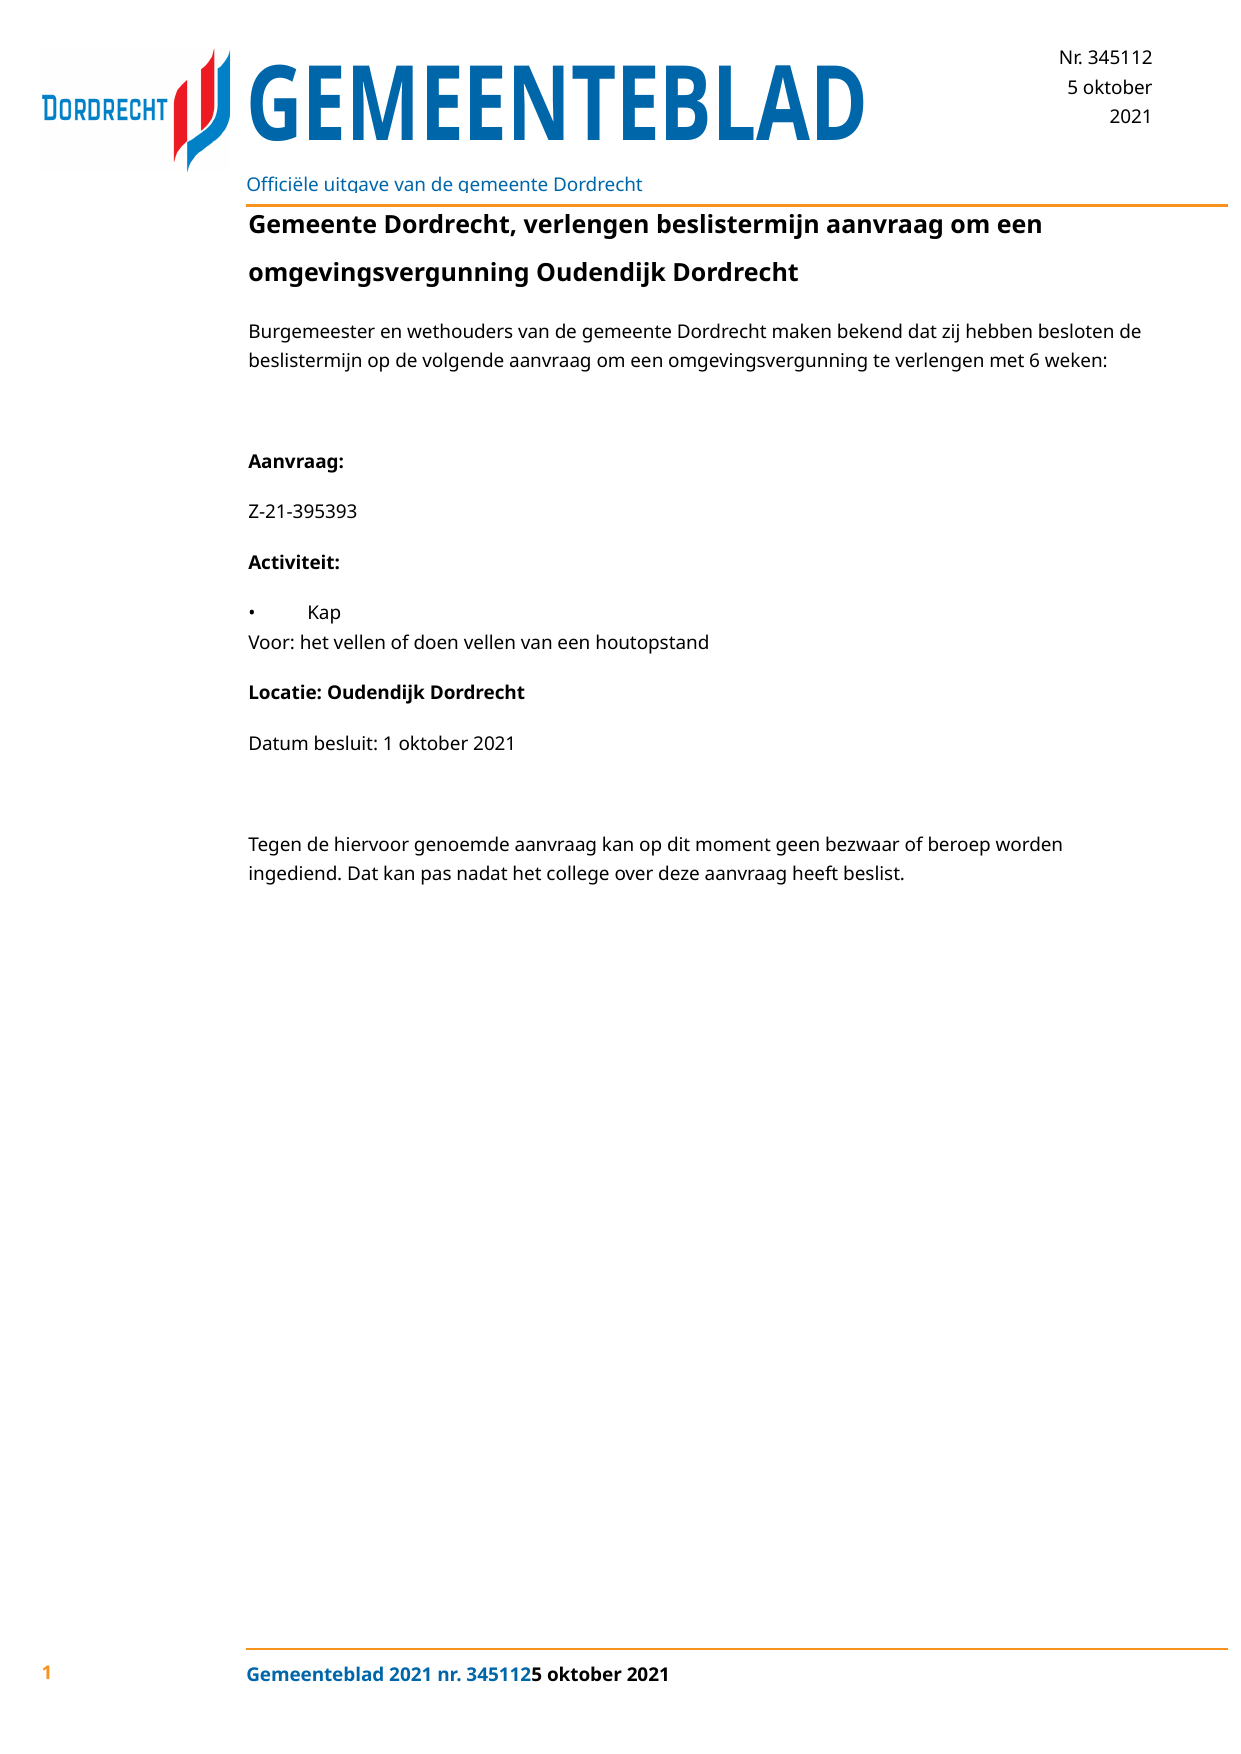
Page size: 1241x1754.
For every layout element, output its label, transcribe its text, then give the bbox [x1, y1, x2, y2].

text Burgemeester en wethouders van de gemeente Dordrecht maken bekend dat zij hebben besloten de beslistermijn op de volgende aanvraag om een omgevingsvergunning te verlengen met 6 weken: [248, 318, 1152, 373]
text Activiteit: [248, 549, 1152, 575]
list Kap [248, 599, 1152, 625]
text Tegen de hiervoor genoemde aanvraag kan op dit moment geen bezwaar of beroep worden ingediend. Dat kan pas nadat het college over deze aanvraag heeft beslist. [248, 831, 1152, 886]
text Aanvraag: [248, 448, 1152, 474]
picture [41, 47, 231, 172]
text Datum besluit: 1 oktober 2021 [248, 730, 1152, 756]
text Locatie: Oudendijk Dordrecht [248, 679, 1152, 705]
text Voor: het vellen of doen vellen van een houtopstand [248, 629, 1152, 655]
text Z-21-395393 [248, 499, 1152, 524]
text Gemeente Dordrecht, verlengen beslistermijn aanvraag om een omgevingsvergunning Oudendijk Dordrecht [248, 207, 1152, 288]
